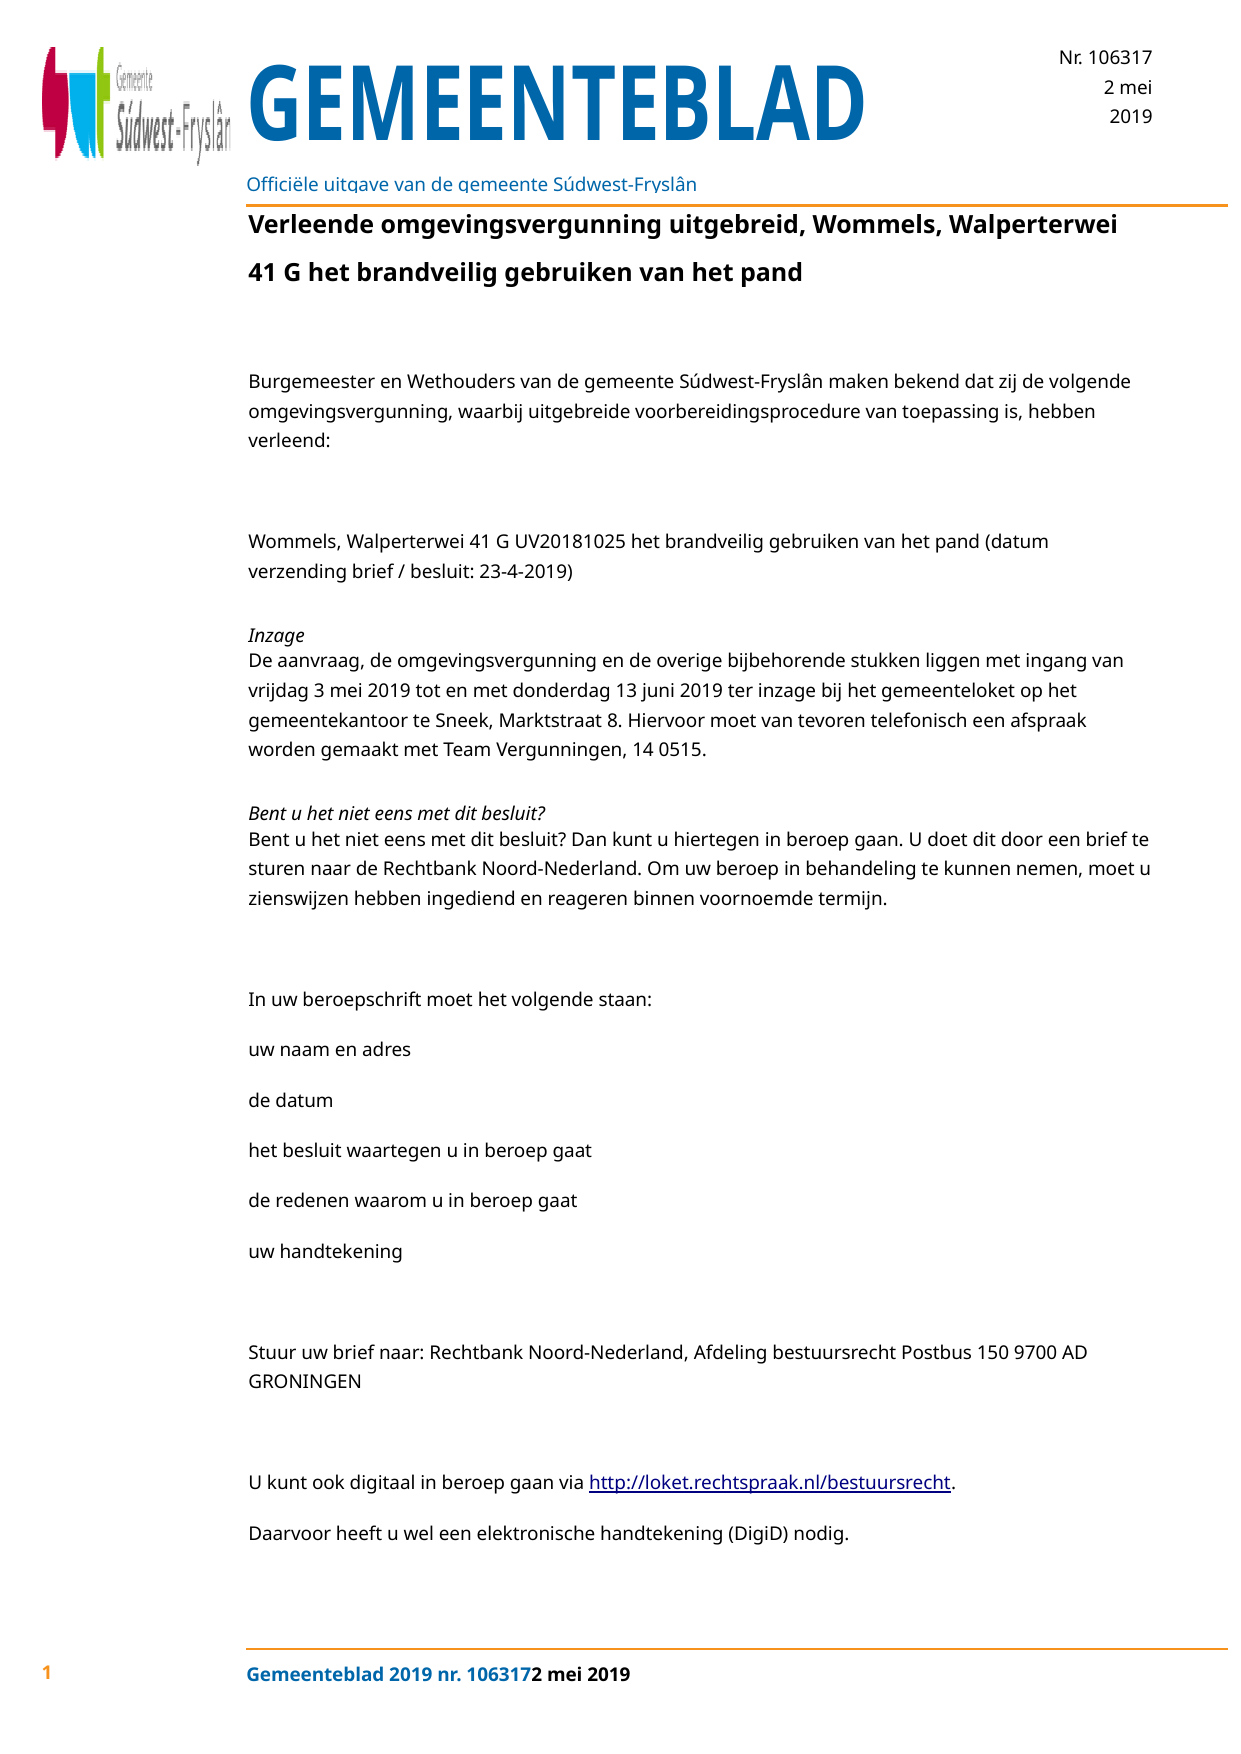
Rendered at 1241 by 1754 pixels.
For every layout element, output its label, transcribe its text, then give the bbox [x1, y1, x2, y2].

text Burgemeester en Wethouders van de gemeente Súdwest-Fryslân maken bekend dat zij de volgende omgevingsvergunning, waarbij uitgebreide voorbereidingsprocedure van toepassing is, hebben verleend: [248, 368, 1152, 453]
text uw naam en adres [248, 1036, 1152, 1062]
text Verleende omgevingsvergunning uitgebreid, Wommels, Walperterwei 41 G het brandveilig gebruiken van het pand [248, 207, 1152, 288]
text De aanvraag, de omgevingsvergunning en de overige bijbehorende stukken liggen met ingang van vrijdag 3 mei 2019 tot en met donderdag 13 juni 2019 ter inzage bij het gemeenteloket op het gemeentekantoor te Sneek, Marktstraat 8. Hiervoor moet van tevoren telefonisch een afspraak worden gemaakt met Team Vergunningen, 14 0515. [248, 648, 1152, 762]
text de datum [248, 1087, 1152, 1113]
text Wommels, Walperterwei 41 G UV20181025 het brandveilig gebruiken van het pand (datum verzending brief / besluit: 23-4-2019) [248, 528, 1152, 584]
text het besluit waartegen u in beroep gaat [248, 1137, 1152, 1163]
text U kunt ook digitaal in beroep gaan via http://loket.rechtspraak.nl/bestuursrecht. [248, 1469, 1152, 1495]
text uw handtekening [248, 1238, 1152, 1264]
text Bent u het niet eens met dit besluit? Dan kunt u hiertegen in beroep gaan. U doet dit door een brief te sturen naar de Rechtbank Noord-Nederland. Om uw beroep in behandeling te kunnen nemen, moet u zienswijzen hebben ingediend en reageren binnen voornoemde termijn. [248, 826, 1152, 911]
text In uw beroepschrift moet het volgende staan: [248, 986, 1152, 1012]
text Inzage [248, 622, 1152, 648]
text Bent u het niet eens met dit besluit? [248, 800, 1152, 826]
text Stuur uw brief naar: Rechtbank Noord-Nederland, Afdeling bestuursrecht Postbus 150 9700 AD GRONINGEN [248, 1339, 1152, 1394]
text de redenen waarom u in beroep gaat [248, 1188, 1152, 1213]
text Daarvoor heeft u wel een elektronische handtekening (DigiD) nodig. [248, 1520, 1152, 1546]
picture [41, 47, 231, 172]
